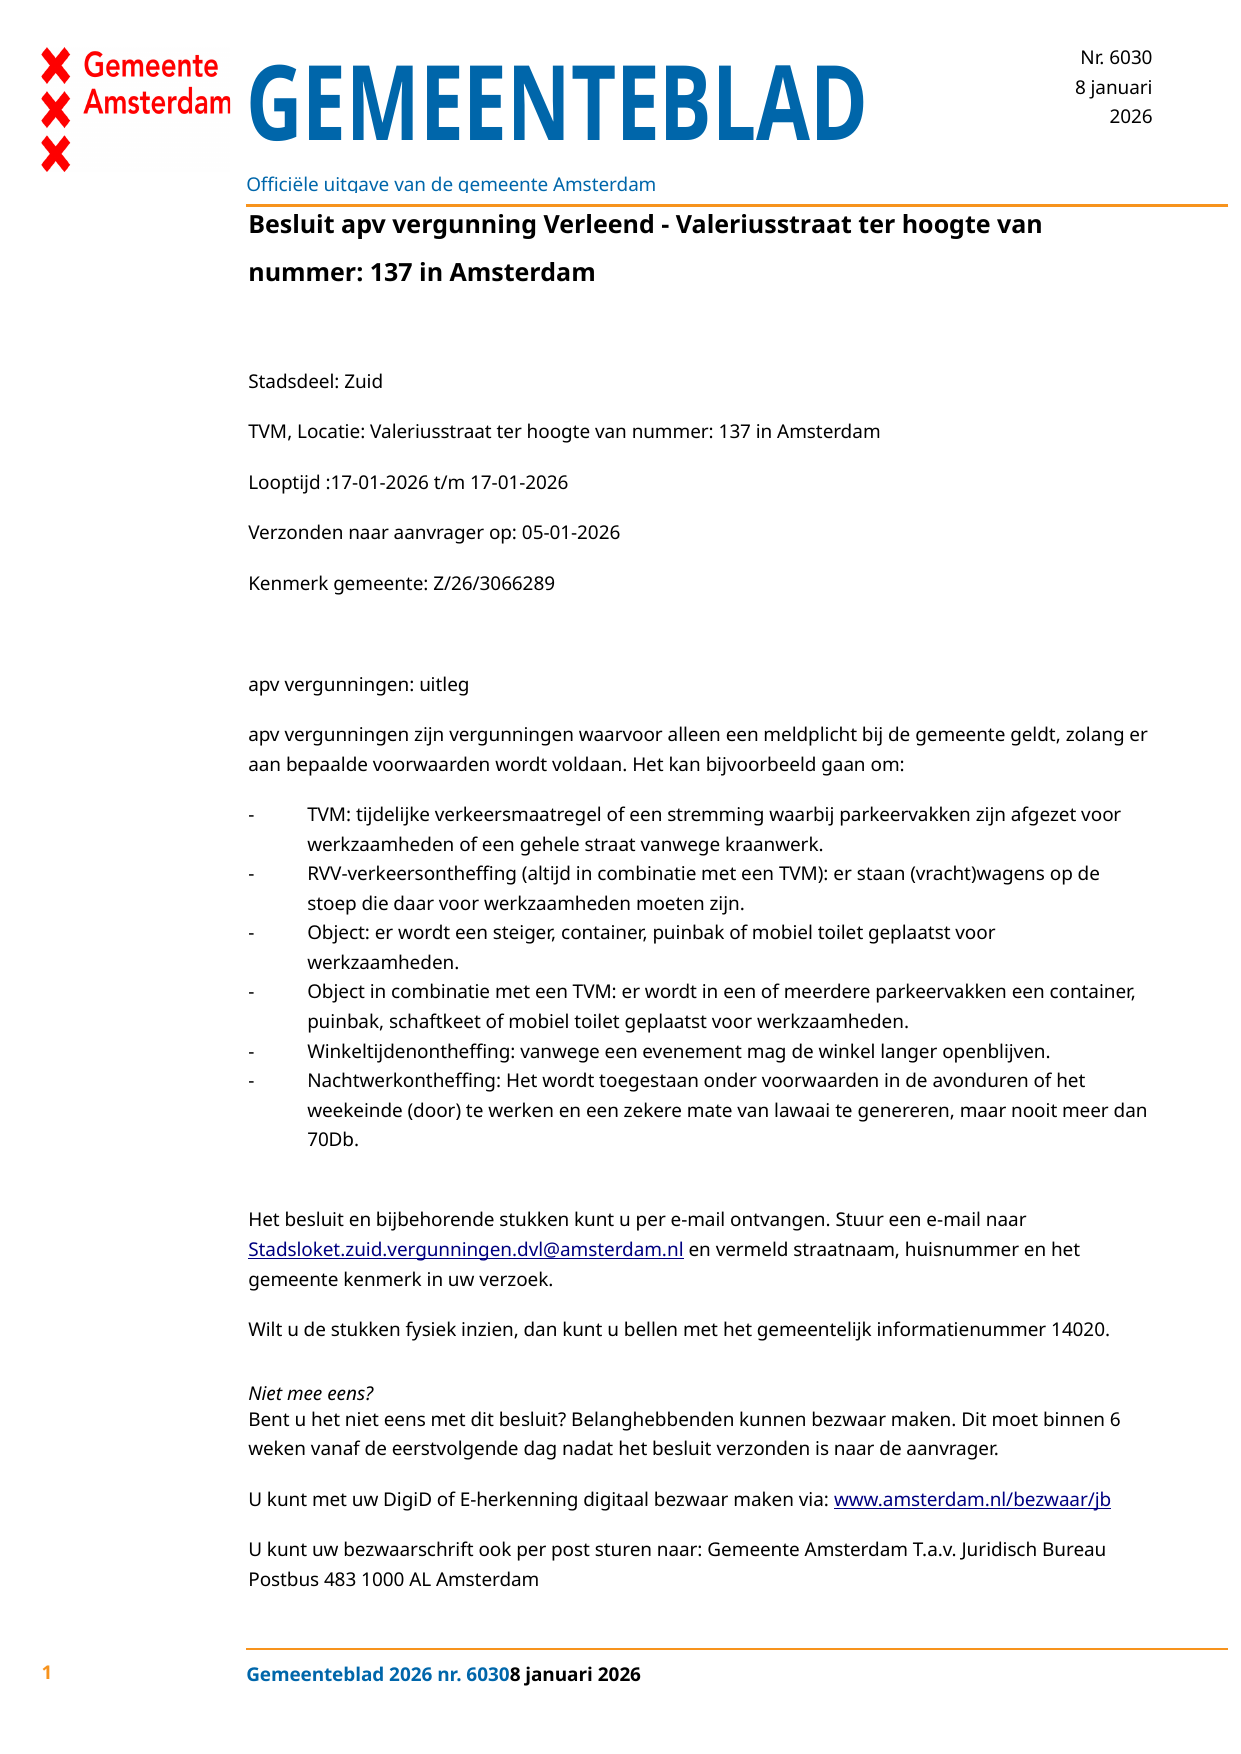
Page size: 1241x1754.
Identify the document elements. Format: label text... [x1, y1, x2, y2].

list Object in combinatie met een TVM: er wordt in een of meerdere parkeervakken een container, puinbak, schaftkeet of mobiel toilet geplaatst voor werkzaamheden. [248, 979, 1152, 1034]
text Het besluit en bijbehorende stukken kunt u per e-mail ontvangen. Stuur een e-mail naar Stadsloket.zuid.vergunningen.dvl@amsterdam.nl en vermeld straatnaam, huisnummer en het gemeente kenmerk in uw verzoek. [248, 1207, 1152, 1292]
text TVM, Locatie: Valeriusstraat ter hoogte van nummer: 137 in Amsterdam [248, 419, 1152, 444]
list TVM: tijdelijke verkeersmaatregel of een stremming waarbij parkeervakken zijn afgezet voor werkzaamheden of een gehele straat vanwege kraanwerk. [248, 801, 1152, 857]
text apv vergunningen zijn vergunningen waarvoor alleen een meldplicht bij de gemeente geldt, zolang er aan bepaalde voorwaarden wordt voldaan. Het kan bijvoorbeeld gaan om: [248, 721, 1152, 777]
text Besluit apv vergunning Verleend - Valeriusstraat ter hoogte van nummer: 137 in Amsterdam [248, 207, 1152, 288]
text Verzonden naar aanvrager op: 05-01-2026 [248, 519, 1152, 545]
text Kenmerk gemeente: Z/26/3066289 [248, 570, 1152, 596]
text Looptijd :17-01-2026 t/m 17-01-2026 [248, 469, 1152, 495]
text Bent u het niet eens met dit besluit? Belanghebbenden kunnen bezwaar maken. Dit moet binnen 6 weken vanaf de eerstvolgende dag nadat het besluit verzonden is naar de aanvrager. [248, 1406, 1152, 1461]
text Stadsdeel: Zuid [248, 368, 1152, 394]
list Nachtwerkontheffing: Het wordt toegestaan onder voorwaarden in de avonduren of het weekeinde (door) te werken en een zekere mate van lawaai te genereren, maar nooit meer dan 70Db. [248, 1067, 1152, 1152]
text Niet mee eens? [248, 1380, 1152, 1406]
picture [41, 47, 231, 172]
list Winkeltijdenontheffing: vanwege een evenement mag de winkel langer openblijven. [248, 1038, 1152, 1064]
text U kunt uw bezwaarschrift ook per post sturen naar: Gemeente Amsterdam T.a.v. Juridisch Bureau Postbus 483 1000 AL Amsterdam [248, 1536, 1152, 1592]
text U kunt met uw DigiD of E-herkenning digitaal bezwaar maken via: www.amsterdam.nl/bezwaar/jb [248, 1486, 1152, 1512]
list Object: er wordt een steiger, container, puinbak of mobiel toilet geplaatst voor werkzaamheden. [248, 919, 1152, 975]
list RVV-verkeersontheffing (altijd in combinatie met een TVM): er staan (vracht)wagens op de stoep die daar voor werkzaamheden moeten zijn. [248, 860, 1152, 916]
text apv vergunningen: uitleg [248, 671, 1152, 697]
text Wilt u de stukken fysiek inzien, dan kunt u bellen met het gemeentelijk informatienummer 14020. [248, 1316, 1152, 1342]
